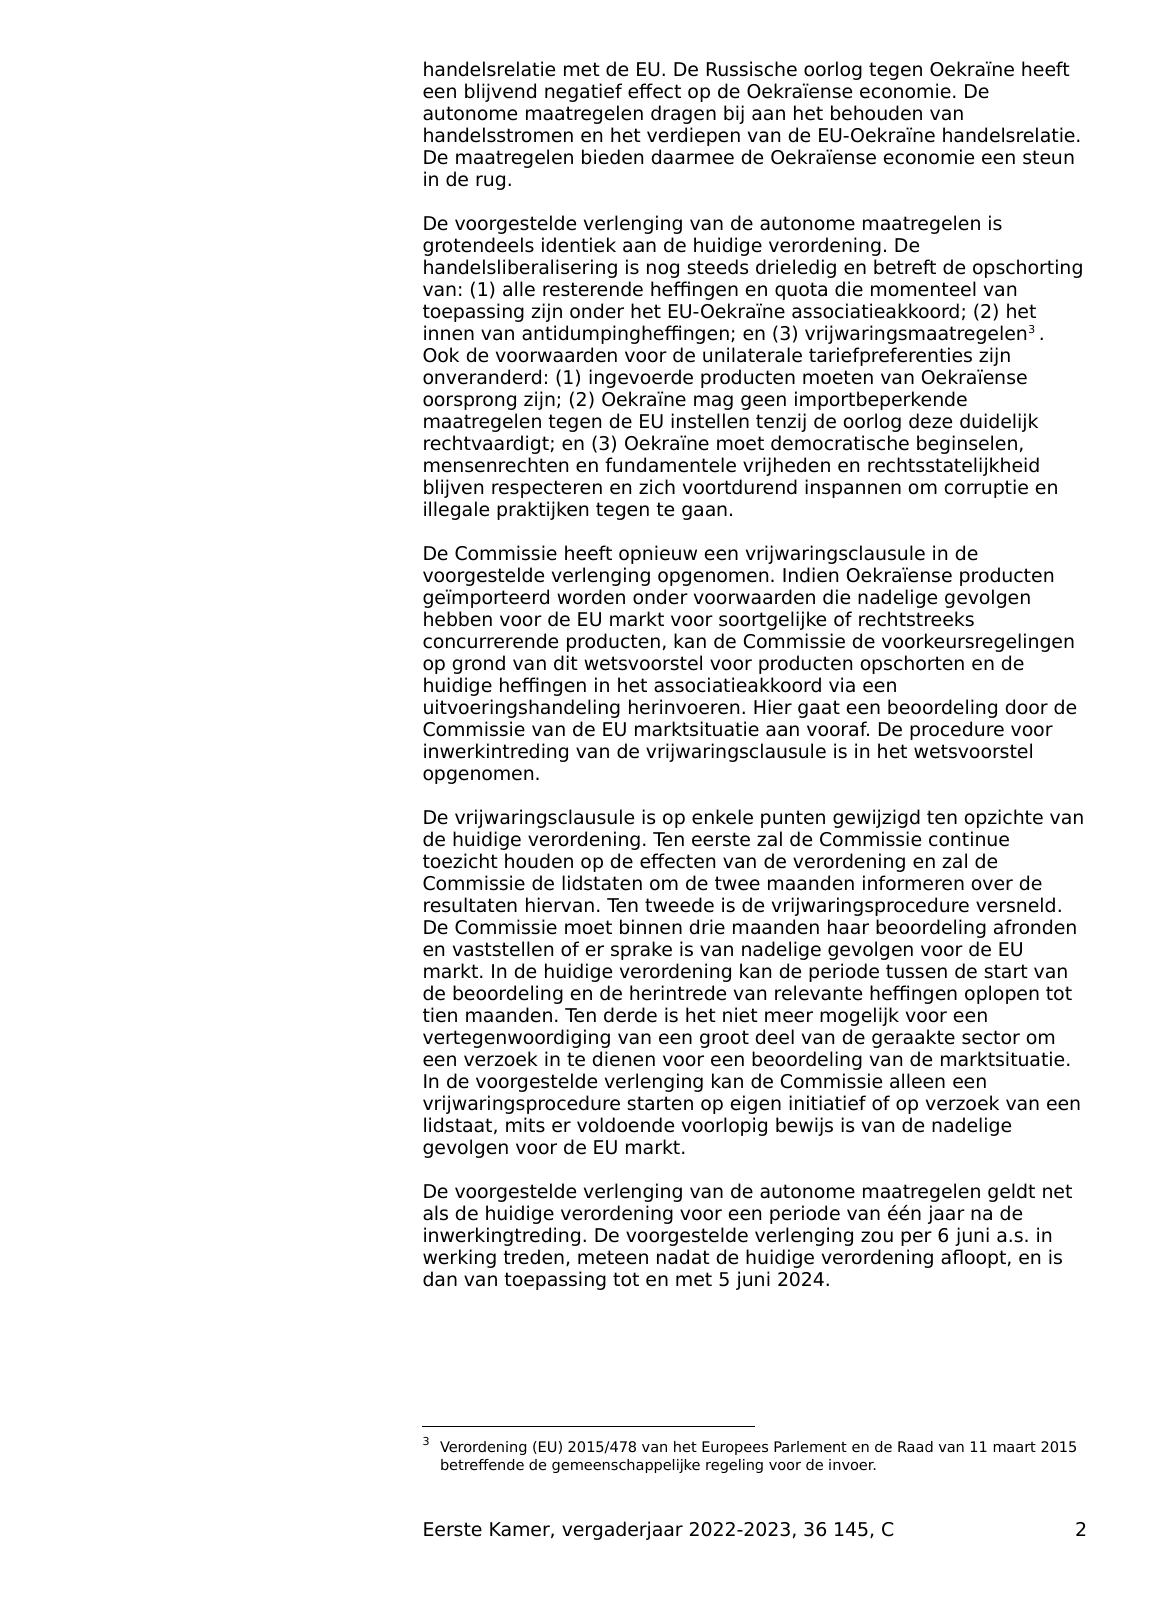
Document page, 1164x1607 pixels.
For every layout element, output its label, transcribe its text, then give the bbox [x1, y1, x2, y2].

text De voorgestelde verlenging van de autonome maatregelen is grotendeels identiek aan de huidige verordening. De handelsliberalisering is nog steeds drieledig en betreft de opschorting van: (1) alle resterende heffingen en quota die momenteel van toepassing zijn onder het EU-Oekraïne associatieakkoord; (2) het innen van antidumpingheffingen; en (3) vrijwaringsmaatregelen. Ook de voorwaarden voor de unilaterale tariefpreferenties zijn onveranderd: (1) ingevoerde producten moeten van Oekraïense oorsprong zijn; (2) Oekraïne mag geen importbeperkende maatregelen tegen de EU instellen tenzij de oorlog deze duidelijk rechtvaardigt; en (3) Oekraïne moet democratische beginselen, mensenrechten en fundamentele vrijheden en rechtsstatelijkheid blijven respecteren en zich voortdurend inspannen om corruptie en illegale praktijken tegen te gaan. [422, 213, 1087, 521]
text De vrijwaringsclausule is op enkele punten gewijzigd ten opzichte van de huidige verordening. Ten eerste zal de Commissie continue toezicht houden op de effecten van de verordening en zal de Commissie de lidstaten om de twee maanden informeren over de resultaten hiervan. Ten tweede is de vrijwaringsprocedure versneld. De Commissie moet binnen drie maanden haar beoordeling afronden en vaststellen of er sprake is van nadelige gevolgen voor de EU markt. In de huidige verordening kan de periode tussen de start van de beoordeling en de herintrede van relevante heffingen oplopen tot tien maanden. Ten derde is het niet meer mogelijk voor een vertegenwoordiging van een groot deel van de geraakte sector om een verzoek in te dienen voor een beoordeling van de marktsituatie. In de voorgestelde verlenging kan de Commissie alleen een vrijwaringsprocedure starten op eigen initiatief of op verzoek van een lidstaat, mits er voldoende voorlopig bewijs is van de nadelige gevolgen voor de EU markt. [422, 807, 1087, 1159]
text De Commissie heeft opnieuw een vrijwaringsclausule in de voorgestelde verlenging opgenomen. Indien Oekraïense producten geïmporteerd worden onder voorwaarden die nadelige gevolgen hebben voor de EU markt voor soortgelijke of rechtstreeks concurrerende producten, kan de Commissie de voorkeursregelingen op grond van dit wetsvoorstel voor producten opschorten en de huidige heffingen in het associatieakkoord via een uitvoeringshandeling herinvoeren. Hier gaat een beoordeling door de Commissie van de EU marktsituatie aan vooraf. De procedure voor inwerkintreding van de vrijwaringsclausule is in het wetsvoorstel opgenomen. [422, 543, 1087, 785]
text Verordening (EU) 2015/478 van het Europees Parlement en de Raad van 11 maart 2015 betreffende de gemeenschappelijke regeling voor de invoer. [422, 1435, 1087, 1474]
text De voorgestelde verlenging van de autonome maatregelen geldt net als de huidige verordening voor een periode van één jaar na de inwerkingtreding. De voorgestelde verlenging zou per 6 juni a.s. in werking treden, meteen nadat de huidige verordening afloopt, en is dan van toepassing tot en met 5 juni 2024. [422, 1181, 1087, 1291]
text handelsrelatie met de EU. De Russische oorlog tegen Oekraïne heeft een blijvend negatief effect op de Oekraïense economie. De autonome maatregelen dragen bij aan het behouden van handelsstromen en het verdiepen van de EU-Oekraïne handelsrelatie. De maatregelen bieden daarmee de Oekraïense economie een steun in de rug. [422, 59, 1087, 191]
